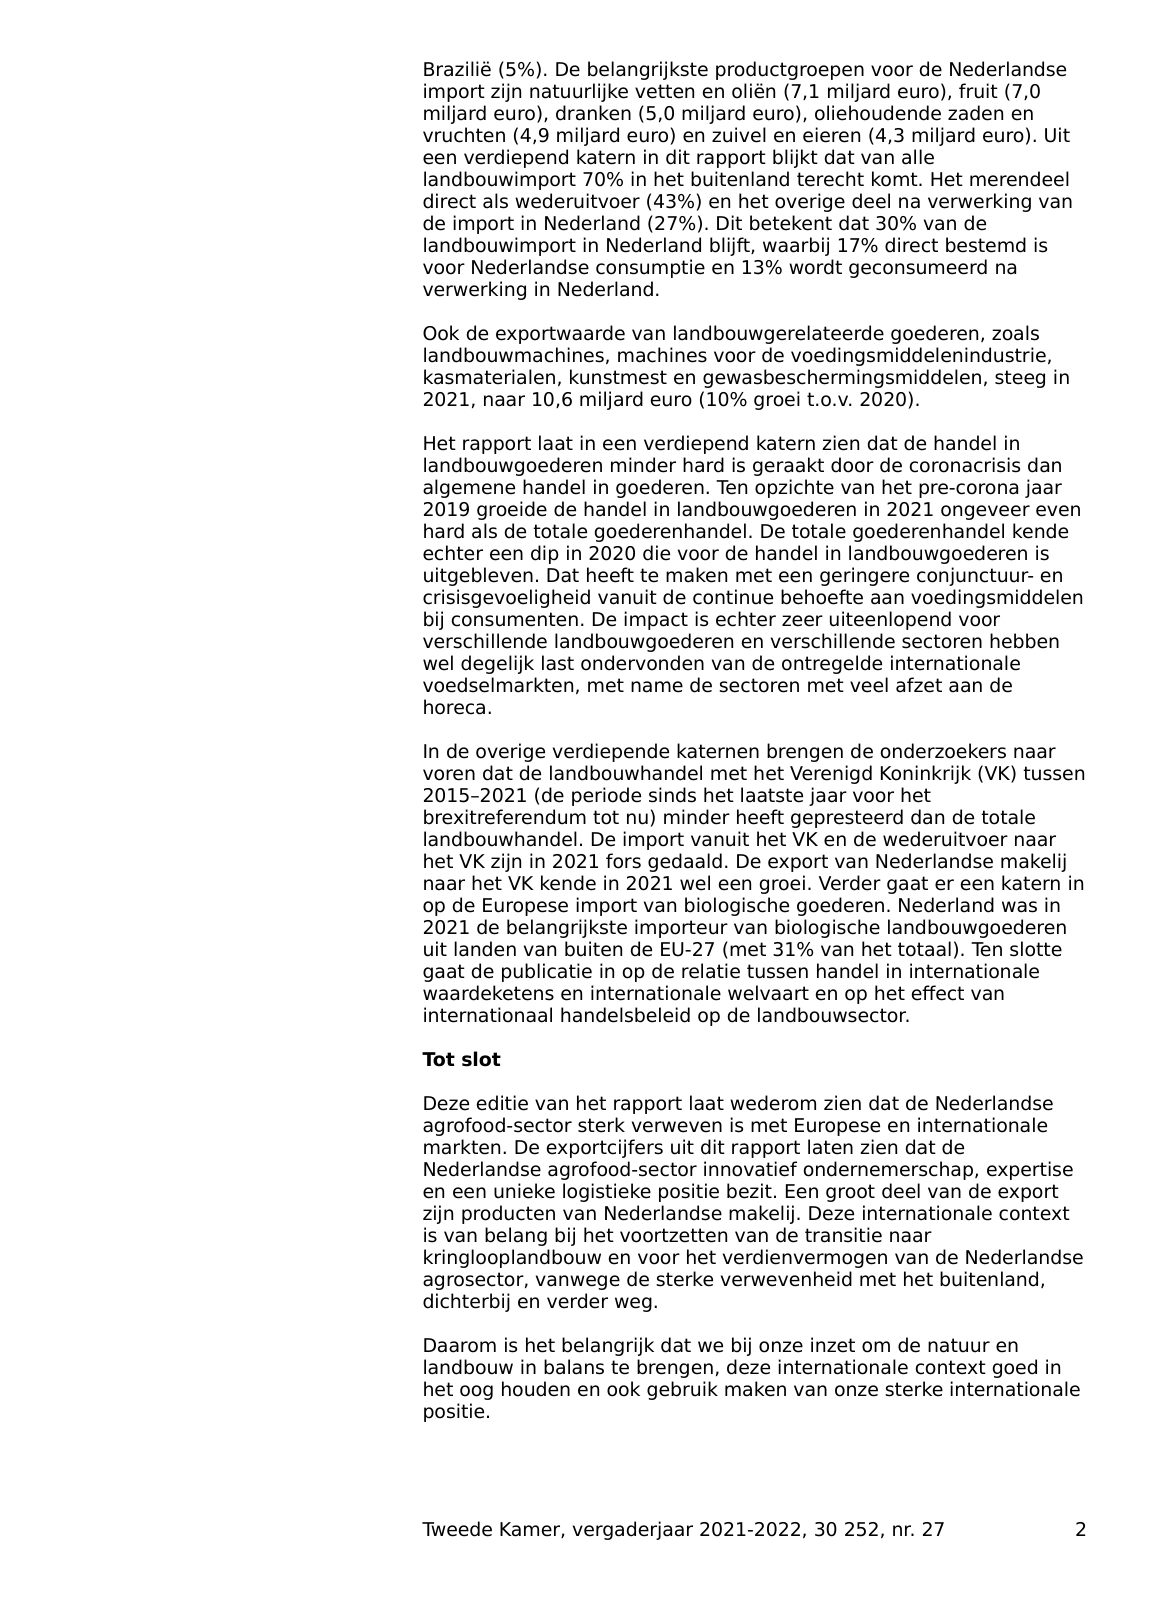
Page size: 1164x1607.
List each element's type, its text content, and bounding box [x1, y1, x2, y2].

text Het rapport laat in een verdiepend katern zien dat de handel in landbouwgoederen minder hard is geraakt door de coronacrisis dan algemene handel in goederen. Ten opzichte van het pre-corona jaar 2019 groeide de handel in landbouwgoederen in 2021 ongeveer even hard als de totale goederenhandel. De totale goederenhandel kende echter een dip in 2020 die voor de handel in landbouwgoederen is uitgebleven. Dat heeft te maken met een geringere conjunctuur- en crisisgevoeligheid vanuit de continue behoefte aan voedingsmiddelen bij consumenten. De impact is echter zeer uiteenlopend voor verschillende landbouwgoederen en verschillende sectoren hebben wel degelijk last ondervonden van de ontregelde internationale voedselmarkten, met name de sectoren met veel afzet aan de horeca. [422, 433, 1087, 719]
text Brazilië (5%). De belangrijkste productgroepen voor de Nederlandse import zijn natuurlijke vetten en oliën (7,1 miljard euro), fruit (7,0 miljard euro), dranken (5,0 miljard euro), oliehoudende zaden en vruchten (4,9 miljard euro) en zuivel en eieren (4,3 miljard euro). Uit een verdiepend katern in dit rapport blijkt dat van alle landbouwimport 70% in het buitenland terecht komt. Het merendeel direct als wederuitvoer (43%) en het overige deel na verwerking van de import in Nederland (27%). Dit betekent dat 30% van de landbouwimport in Nederland blijft, waarbij 17% direct bestemd is voor Nederlandse consumptie en 13% wordt geconsumeerd na verwerking in Nederland. [422, 59, 1087, 301]
text Deze editie van het rapport laat wederom zien dat de Nederlandse agrofood-sector sterk verweven is met Europese en internationale markten. De exportcijfers uit dit rapport laten zien dat de Nederlandse agrofood-sector innovatief ondernemerschap, expertise en een unieke logistieke positie bezit. Een groot deel van de export zijn producten van Nederlandse makelij. Deze internationale context is van belang bij het voortzetten van de transitie naar kringlooplandbouw en voor het verdienvermogen van de Nederlandse agrosector, vanwege de sterke verwevenheid met het buitenland, dichterbij en verder weg. [422, 1093, 1087, 1313]
subtitle Tot slot [422, 1049, 1087, 1071]
text Daarom is het belangrijk dat we bij onze inzet om de natuur en landbouw in balans te brengen, deze internationale context goed in het oog houden en ook gebruik maken van onze sterke internationale positie. [422, 1335, 1087, 1423]
text In de overige verdiepende katernen brengen de onderzoekers naar voren dat de landbouwhandel met het Verenigd Koninkrijk (VK) tussen 2015–2021 (de periode sinds het laatste jaar voor het brexitreferendum tot nu) minder heeft gepresteerd dan de totale landbouwhandel. De import vanuit het VK en de wederuitvoer naar het VK zijn in 2021 fors gedaald. De export van Nederlandse makelij naar het VK kende in 2021 wel een groei. Verder gaat er een katern in op de Europese import van biologische goederen. Nederland was in 2021 de belangrijkste importeur van biologische landbouwgoederen uit landen van buiten de EU-27 (met 31% van het totaal). Ten slotte gaat de publicatie in op de relatie tussen handel in internationale waardeketens en internationale welvaart en op het effect van internationaal handelsbeleid op de landbouwsector. [422, 741, 1087, 1027]
text Ook de exportwaarde van landbouwgerelateerde goederen, zoals landbouwmachines, machines voor de voedingsmiddelenindustrie, kasmaterialen, kunstmest en gewasbeschermingsmiddelen, steeg in 2021, naar 10,6 miljard euro (10% groei t.o.v. 2020). [422, 323, 1087, 411]
